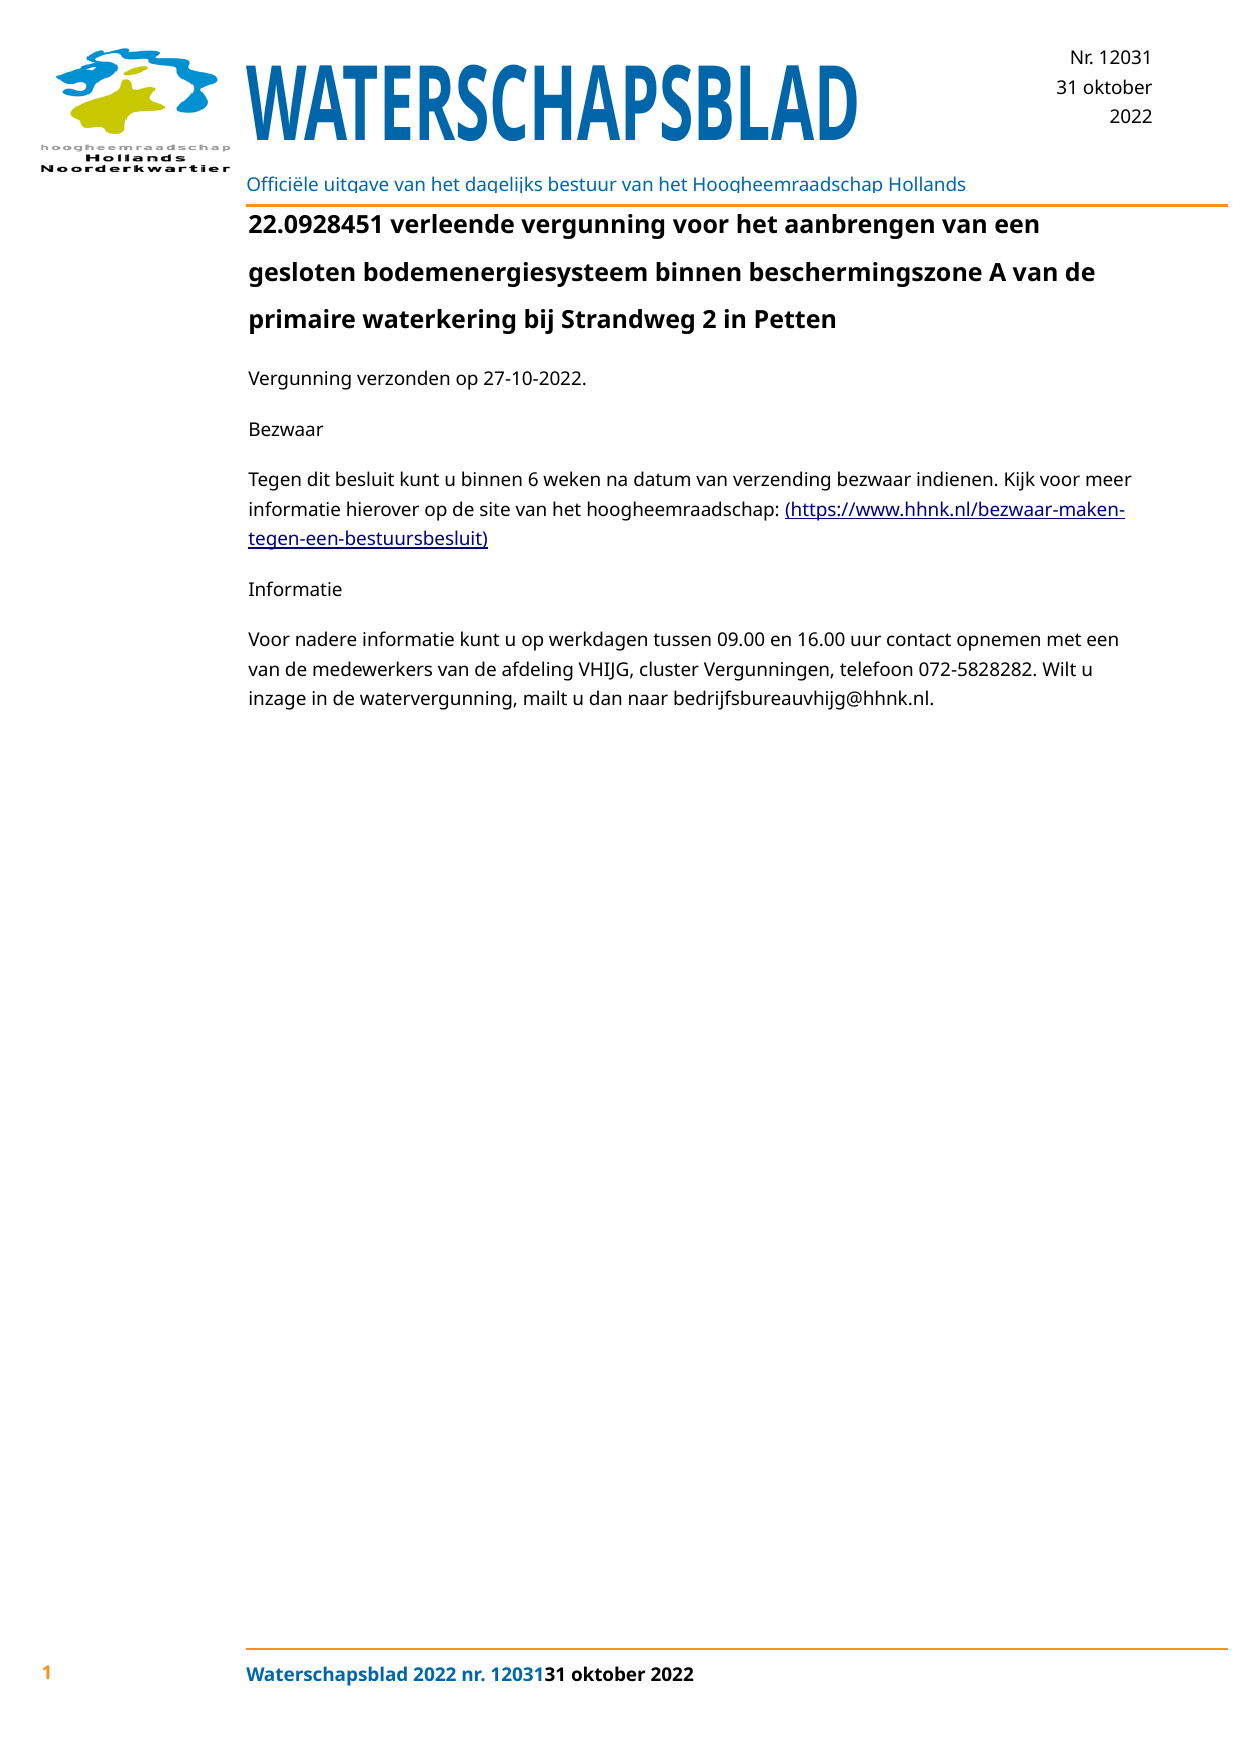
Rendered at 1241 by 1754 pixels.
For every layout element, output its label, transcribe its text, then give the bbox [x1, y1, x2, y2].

picture [41, 47, 231, 172]
text Tegen dit besluit kunt u binnen 6 weken na datum van verzending bezwaar indienen. Kijk voor meer informatie hierover op de site van het hoogheemraadschap: (https://www.hhnk.nl/bezwaar-maken-tegen-een-bestuursbesluit) [248, 466, 1152, 551]
text Vergunning verzonden op 27-10-2022. [248, 366, 1152, 391]
text 22.0928451 verleende vergunning voor het aanbrengen van een gesloten bodemenergiesysteem binnen beschermingszone A van de primaire waterkering bij Strandweg 2 in Petten [248, 207, 1152, 336]
text Informatie [248, 576, 1152, 602]
text Bezwaar [248, 416, 1152, 442]
text Voor nadere informatie kunt u op werkdagen tussen 09.00 en 16.00 uur contact opnemen met een van de medewerkers van de afdeling VHIJG, cluster Vergunningen, telefoon 072-5828282. Wilt u inzage in de watervergunning, mailt u dan naar bedrijfsbureauvhijg@hhnk.nl. [248, 626, 1152, 711]
